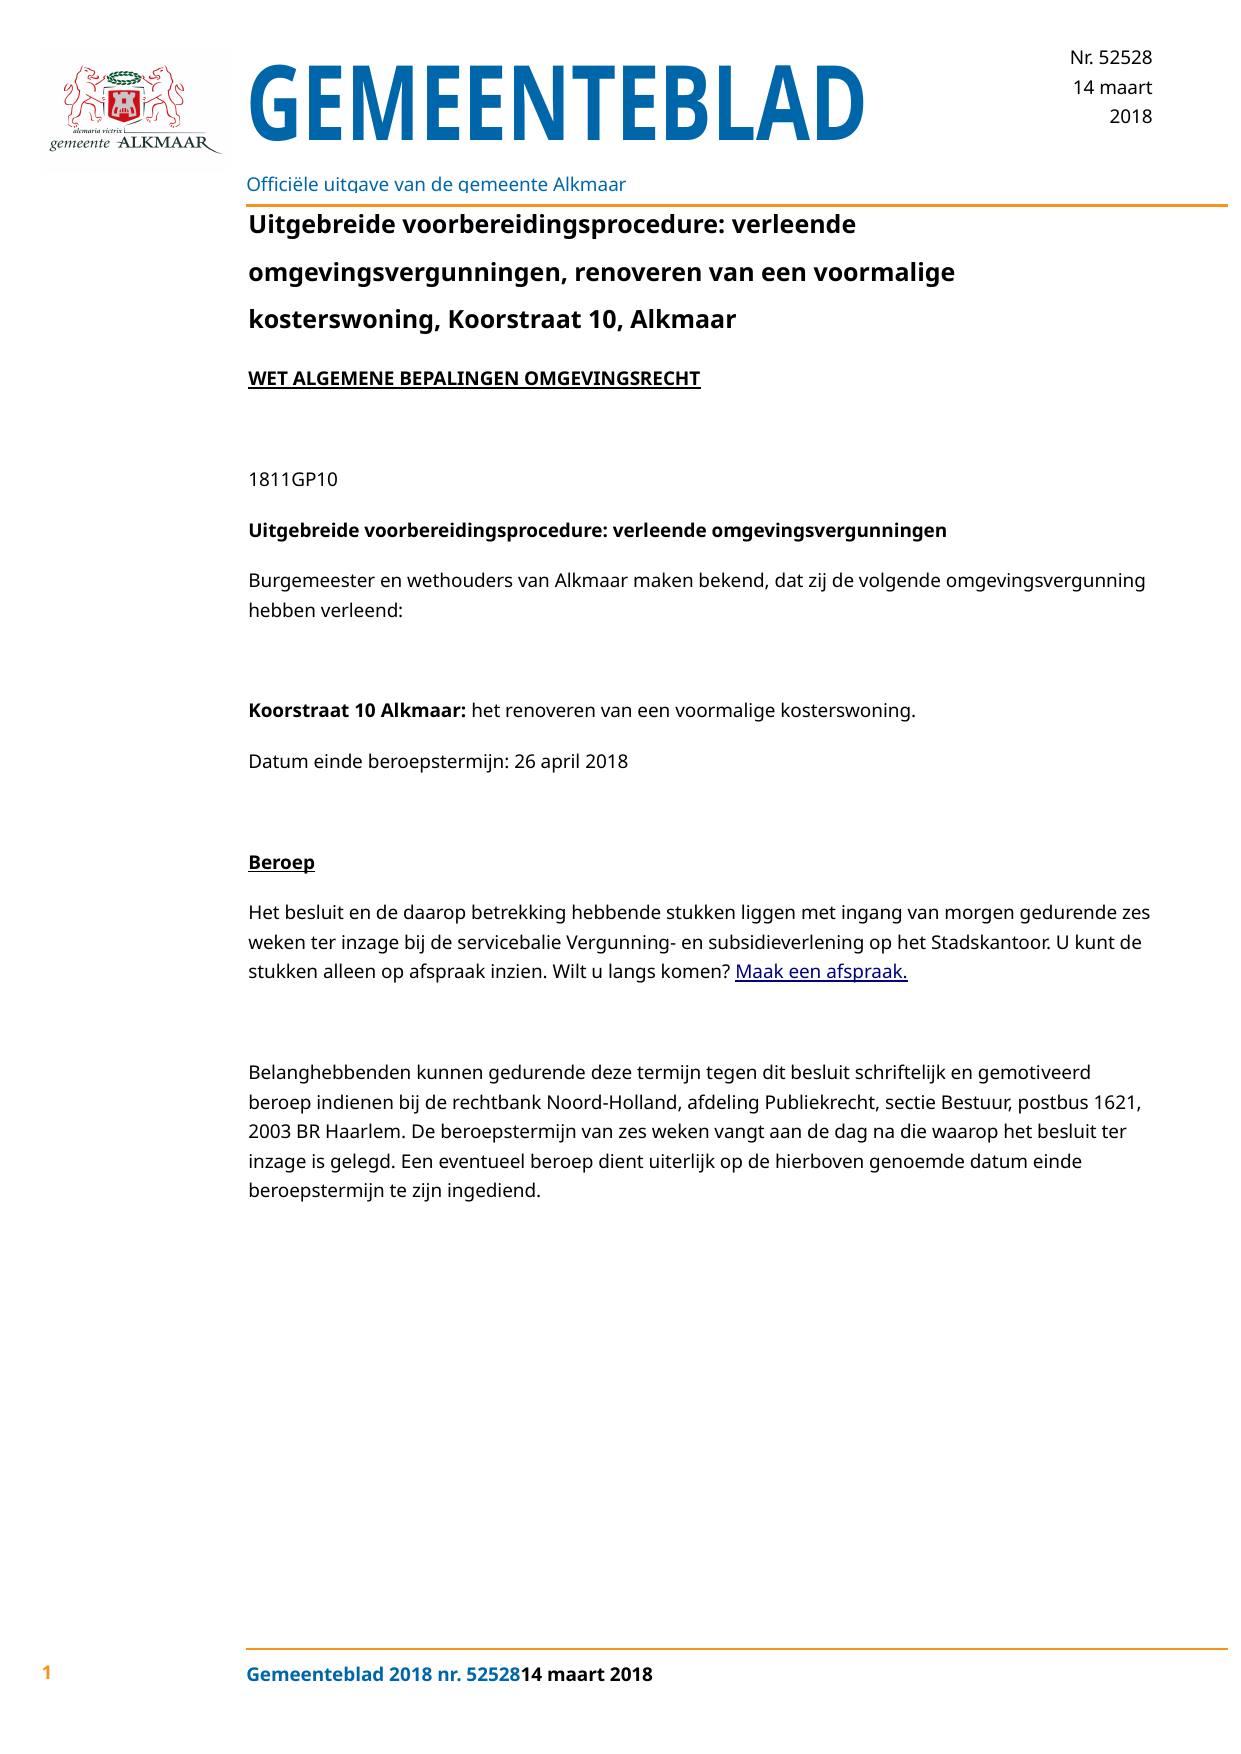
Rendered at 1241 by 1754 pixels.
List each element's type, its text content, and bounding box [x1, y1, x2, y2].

text Het besluit en de daarop betrekking hebbende stukken liggen met ingang van morgen gedurende zes weken ter inzage bij de servicebalie Vergunning- en subsidieverlening op het Stadskantoor. U kunt de stukken alleen op afspraak inzien. Wilt u langs komen? Maak een afspraak. [248, 899, 1152, 984]
text 1811GP10 [248, 466, 1152, 492]
text Uitgebreide voorbereidingsprocedure: verleende omgevingsvergunningen, renoveren van een voormalige kosterswoning, Koorstraat 10, Alkmaar [248, 207, 1152, 336]
text Beroep [248, 849, 1152, 874]
text Koorstraat 10 Alkmaar: het renoveren van een voormalige kosterswoning. [248, 698, 1152, 723]
text WET ALGEMENE BEPALINGEN OMGEVINGSRECHT [248, 366, 1152, 391]
text Belanghebbenden kunnen gedurende deze termijn tegen dit besluit schriftelijk en gemoti­veerd beroep indie­nen bij de rechtbank Noord-Holland, afdeling Publiekrecht, sectie Bestuur, postbus 1621, 2003 BR Haarlem. De beroepstermijn van zes weken vangt aan de dag na die waarop het besluit ter inzage is gelegd. Een eventueel beroep dient uiterlijk op de hierboven genoemde datum einde beroepstermijn te zijn ingediend. [248, 1059, 1152, 1203]
picture [41, 47, 231, 172]
text Uitgebreide voorbereidingsprocedure: verleende omgevingsvergunningen [248, 517, 1152, 542]
text Burgemeester en wethouders van Alkmaar maken bekend, dat zij de volgende omgevingsvergunning hebben verleend: [248, 567, 1152, 622]
text Datum einde beroepstermijn: 26 april 2018 [248, 748, 1152, 774]
